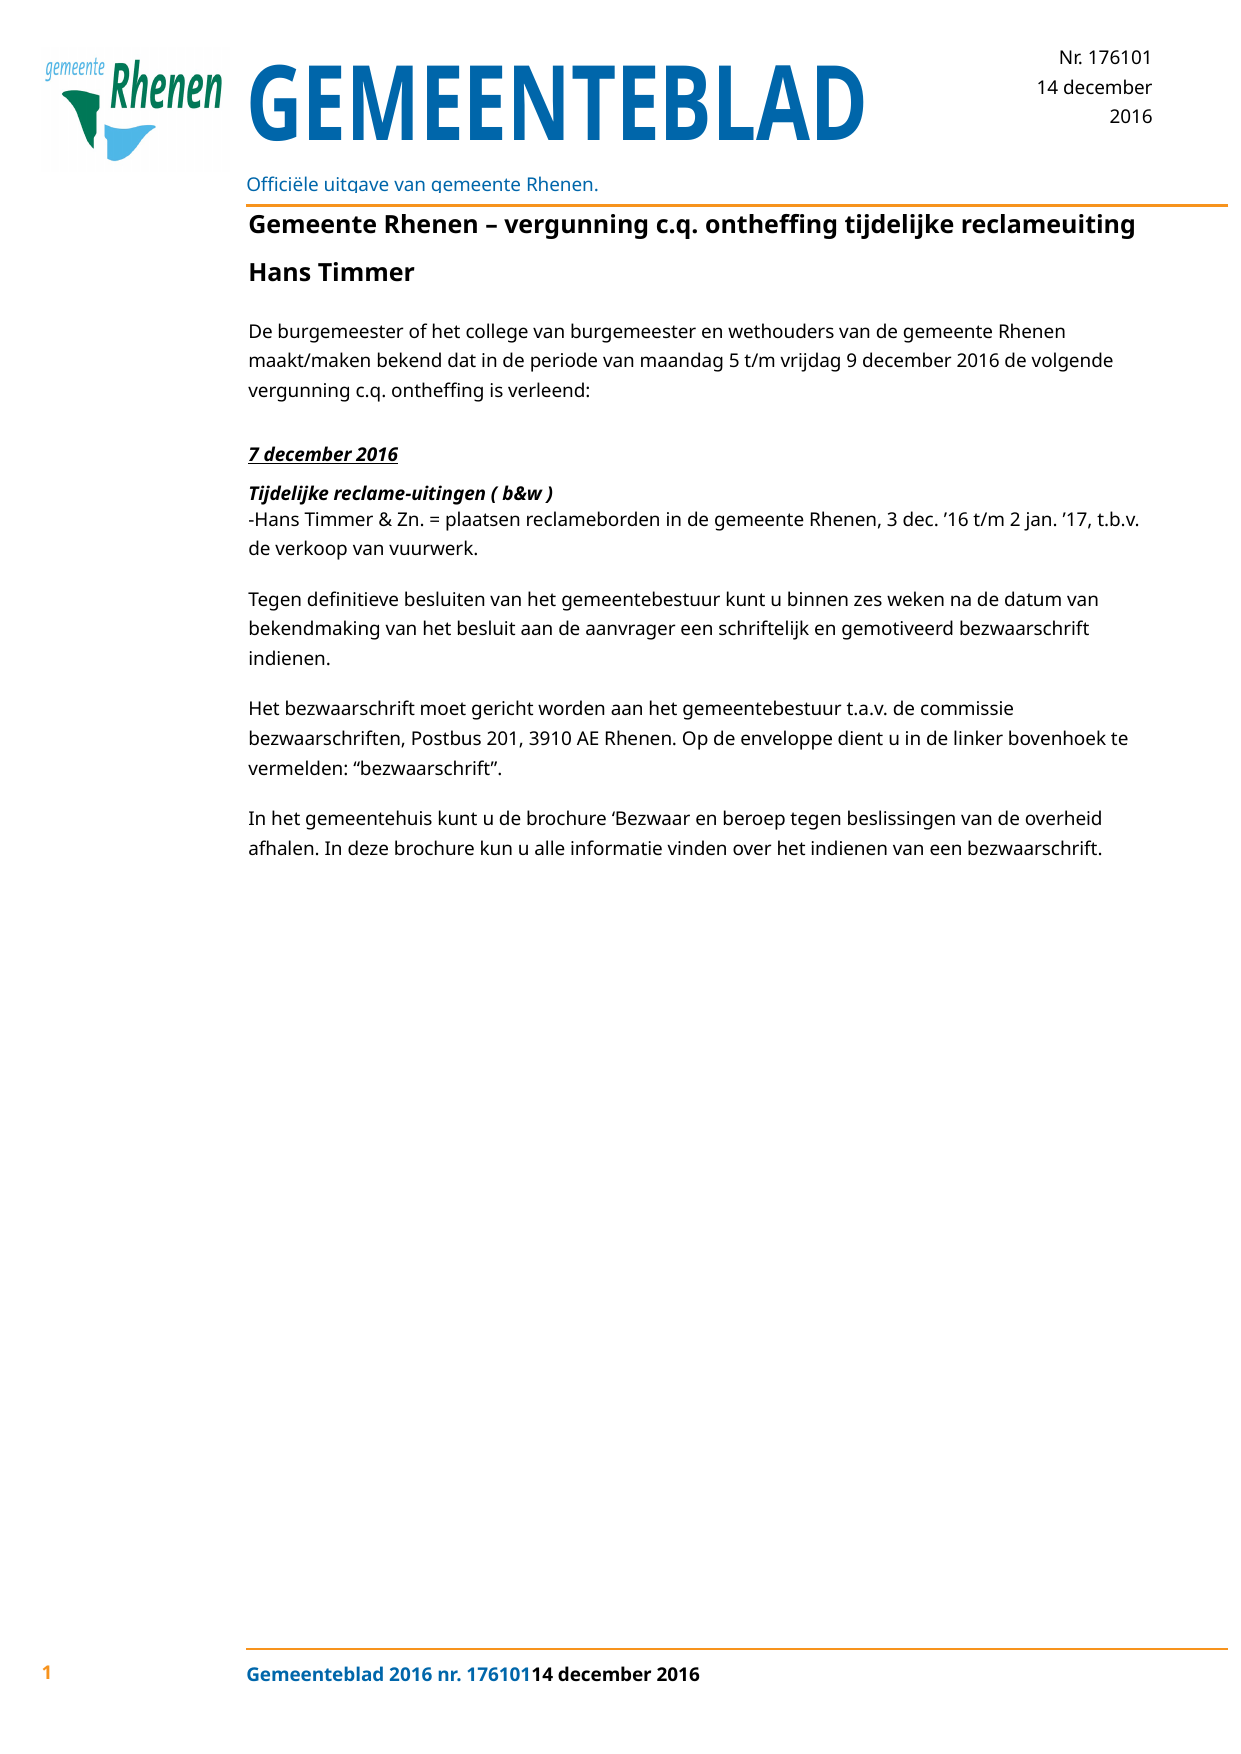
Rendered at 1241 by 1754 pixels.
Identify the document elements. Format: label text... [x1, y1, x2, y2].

text 7 december 2016 [248, 441, 1152, 467]
picture [41, 47, 231, 172]
text De burgemeester of het college van burgemeester en wethouders van de gemeente Rhenen maakt/maken bekend dat in de periode van maandag 5 t/m vrijdag 9 december 2016 de volgende vergunning c.q. ontheffing is verleend: [248, 318, 1152, 403]
text Tegen definitieve besluiten van het gemeentebestuur kunt u binnen zes weken na de datum van bekendmaking van het besluit aan de aanvrager een schriftelijk en gemotiveerd bezwaarschrift indienen. [248, 586, 1152, 671]
text Gemeente Rhenen – vergunning c.q. ontheffing tijdelijke reclameuiting Hans Timmer [248, 207, 1152, 288]
text Het bezwaarschrift moet gericht worden aan het gemeentebestuur t.a.v. de commissie bezwaarschriften, Postbus 201, 3910 AE Rhenen. Op de enveloppe dient u in de linker bovenhoek te vermelden: “bezwaarschrift”. [248, 696, 1152, 781]
text -Hans Timmer & Zn. = plaatsen reclameborden in de gemeente Rhenen, 3 dec. ’16 t/m 2 jan. ’17, t.b.v. de verkoop van vuurwerk. [248, 506, 1152, 561]
text In het gemeentehuis kunt u de brochure ‘Bezwaar en beroep tegen beslissingen van de overheid afhalen. In deze brochure kun u alle informatie vinden over het indienen van een bezwaarschrift. [248, 805, 1152, 861]
text Tijdelijke reclame-uitingen ( b&w ) [248, 480, 1152, 506]
